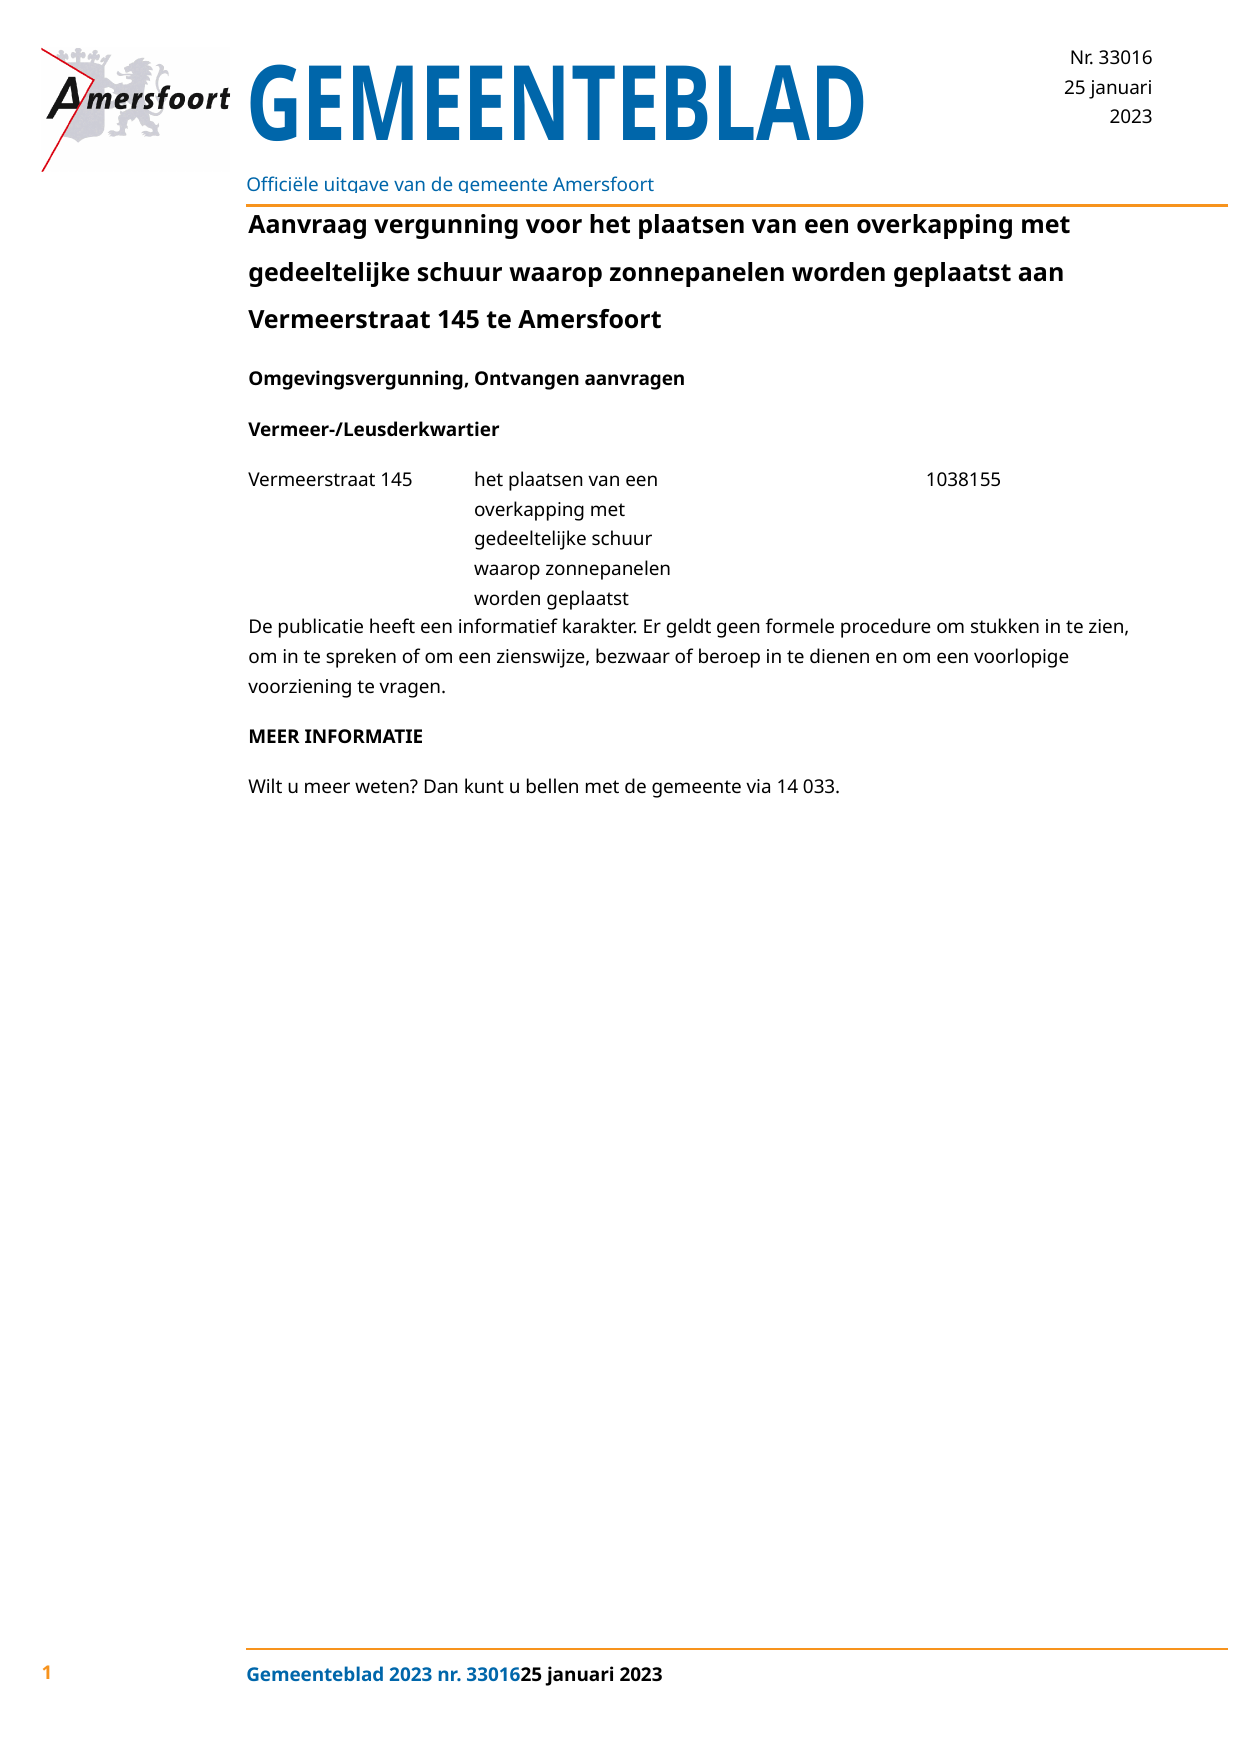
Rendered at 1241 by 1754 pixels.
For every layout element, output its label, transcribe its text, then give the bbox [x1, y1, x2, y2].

text Aanvraag vergunning voor het plaatsen van een overkapping met gedeeltelijke schuur waarop zonnepanelen worden geplaatst aan Vermeerstraat 145 te Amersfoort [248, 207, 1152, 336]
table_header [700, 466, 926, 611]
text De publicatie heeft een informatief karakter. Er geldt geen formele procedure om stukken in te zien, om in te spreken of om een zienswijze, bezwaar of beroep in te dienen en om een voorlopige voorziening te vragen. [248, 614, 1152, 699]
table_header Vermeerstraat 145 [248, 466, 474, 611]
text Omgevingsvergunning, Ontvangen aanvragen [248, 366, 1152, 391]
picture [41, 47, 231, 172]
text Vermeer-/Leusderkwartier [248, 416, 1152, 442]
text MEER INFORMATIE [248, 723, 1152, 749]
table_header het plaatsen van een overkapping met gedeeltelijke schuur waarop zonnepanelen worden geplaatst [474, 466, 700, 611]
text Wilt u meer weten? Dan kunt u bellen met de gemeente via 14 033. [248, 774, 1152, 799]
table_header 1038155 [926, 466, 1152, 611]
